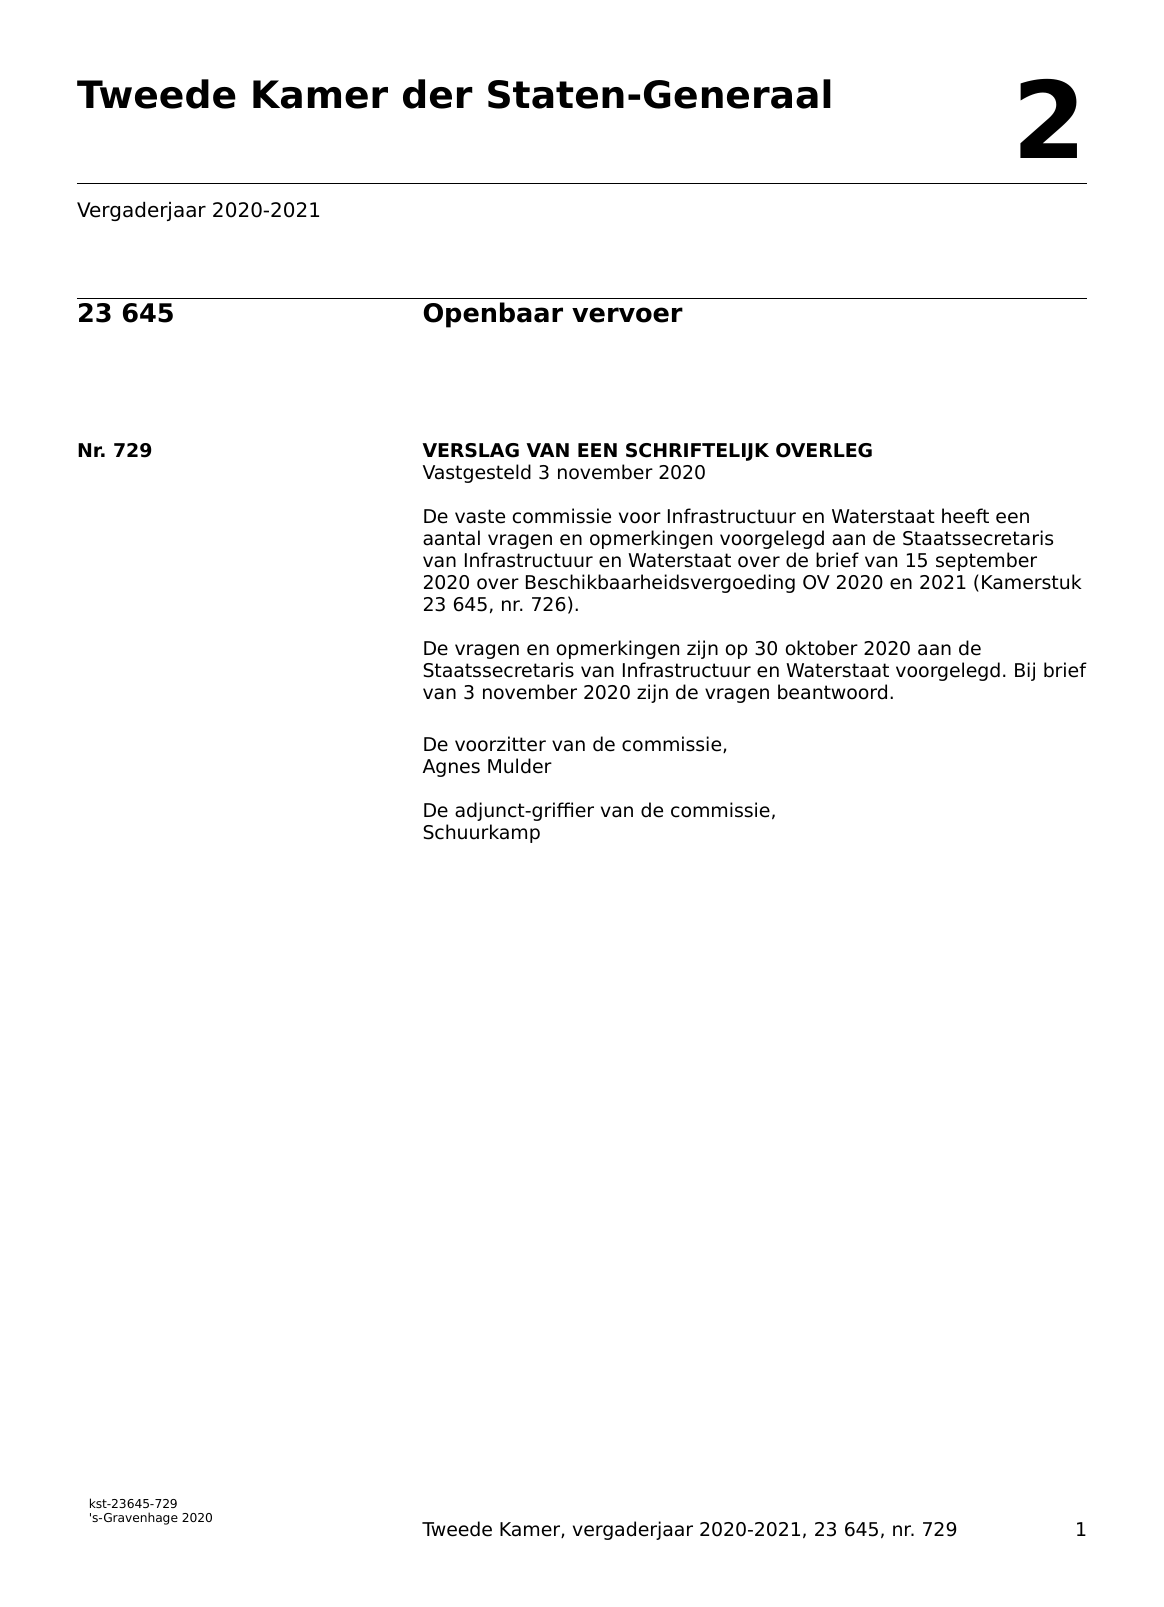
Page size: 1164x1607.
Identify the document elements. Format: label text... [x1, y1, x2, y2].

text De voorzitter van de commissie, Agnes Mulder [422, 734, 1087, 778]
subtitle Nr. 729 VERSLAG VAN EEN SCHRIFTELIJK OVERLEG [77, 440, 1087, 462]
subtitle 23 645 Openbaar vervoer [77, 299, 1087, 329]
text De adjunct-griffier van de commissie, Schuurkamp [422, 800, 1087, 844]
table_cell Vergaderjaar 2020-2021 [77, 184, 1087, 298]
table_header 2 [886, 59, 1087, 183]
text kst-23645-729 [88, 1497, 323, 1511]
text De vaste commissie voor Infrastructuur en Waterstaat heeft een aantal vragen en opmerkingen voorgelegd aan de Staatssecretaris van Infrastructuur en Waterstaat over de brief van 15 september 2020 over Beschikbaarheidsvergoeding OV 2020 en 2021 (Kamerstuk 23 645, nr. 726). [422, 506, 1087, 616]
text Vastgesteld 3 november 2020 [422, 462, 1087, 484]
text 's-Gravenhage 2020 [88, 1511, 323, 1525]
text De vragen en opmerkingen zijn op 30 oktober 2020 aan de Staatssecretaris van Infrastructuur en Waterstaat voorgelegd. Bij brief van 3 november 2020 zijn de vragen beantwoord. [422, 638, 1087, 704]
table_header Tweede Kamer der Staten-Generaal [77, 59, 886, 183]
